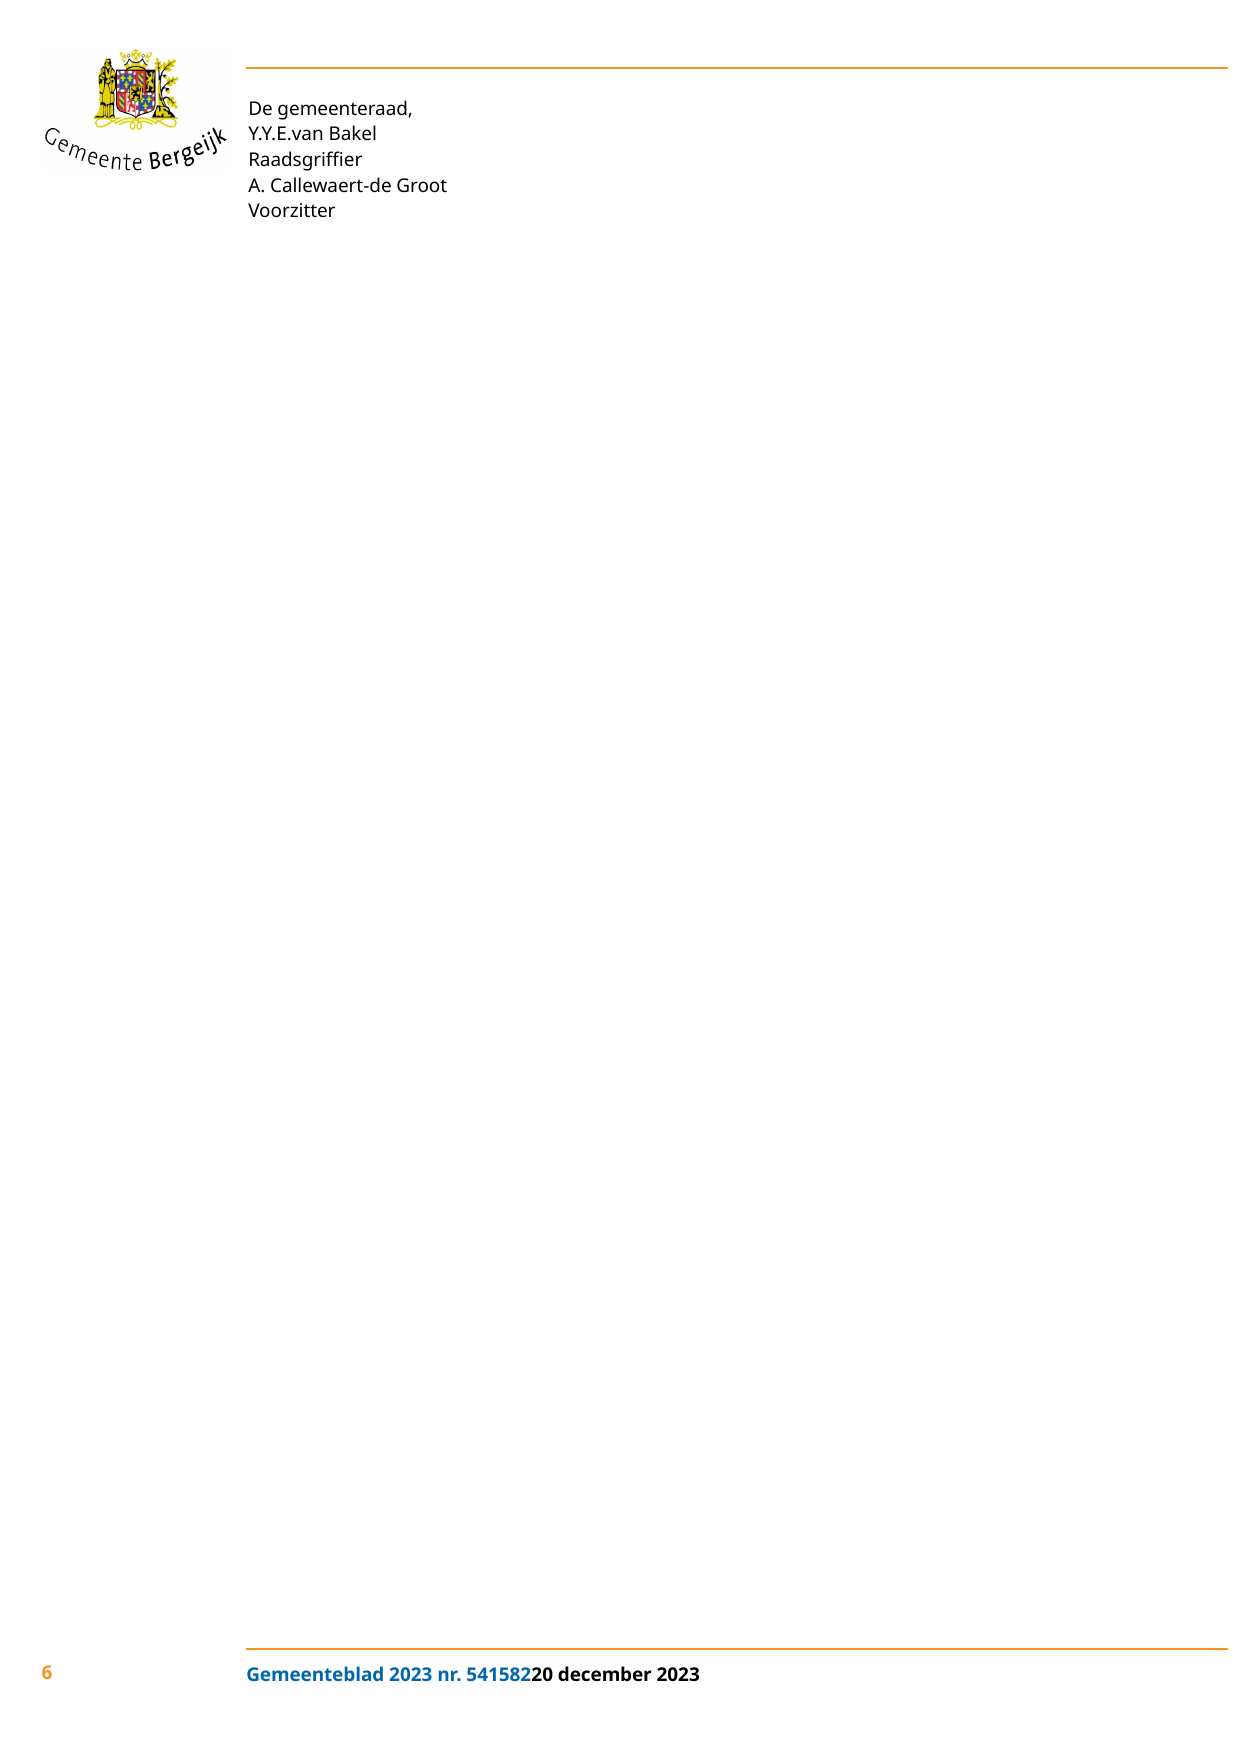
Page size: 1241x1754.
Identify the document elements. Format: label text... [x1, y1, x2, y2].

text Voorzitter [248, 198, 1152, 223]
picture [41, 47, 231, 172]
text Y.Y.E.van Bakel [248, 121, 1152, 146]
text De gemeenteraad, [248, 95, 1152, 121]
text A. Callewaert-de Groot [248, 172, 1152, 198]
text Raadsgriffier [248, 146, 1152, 172]
